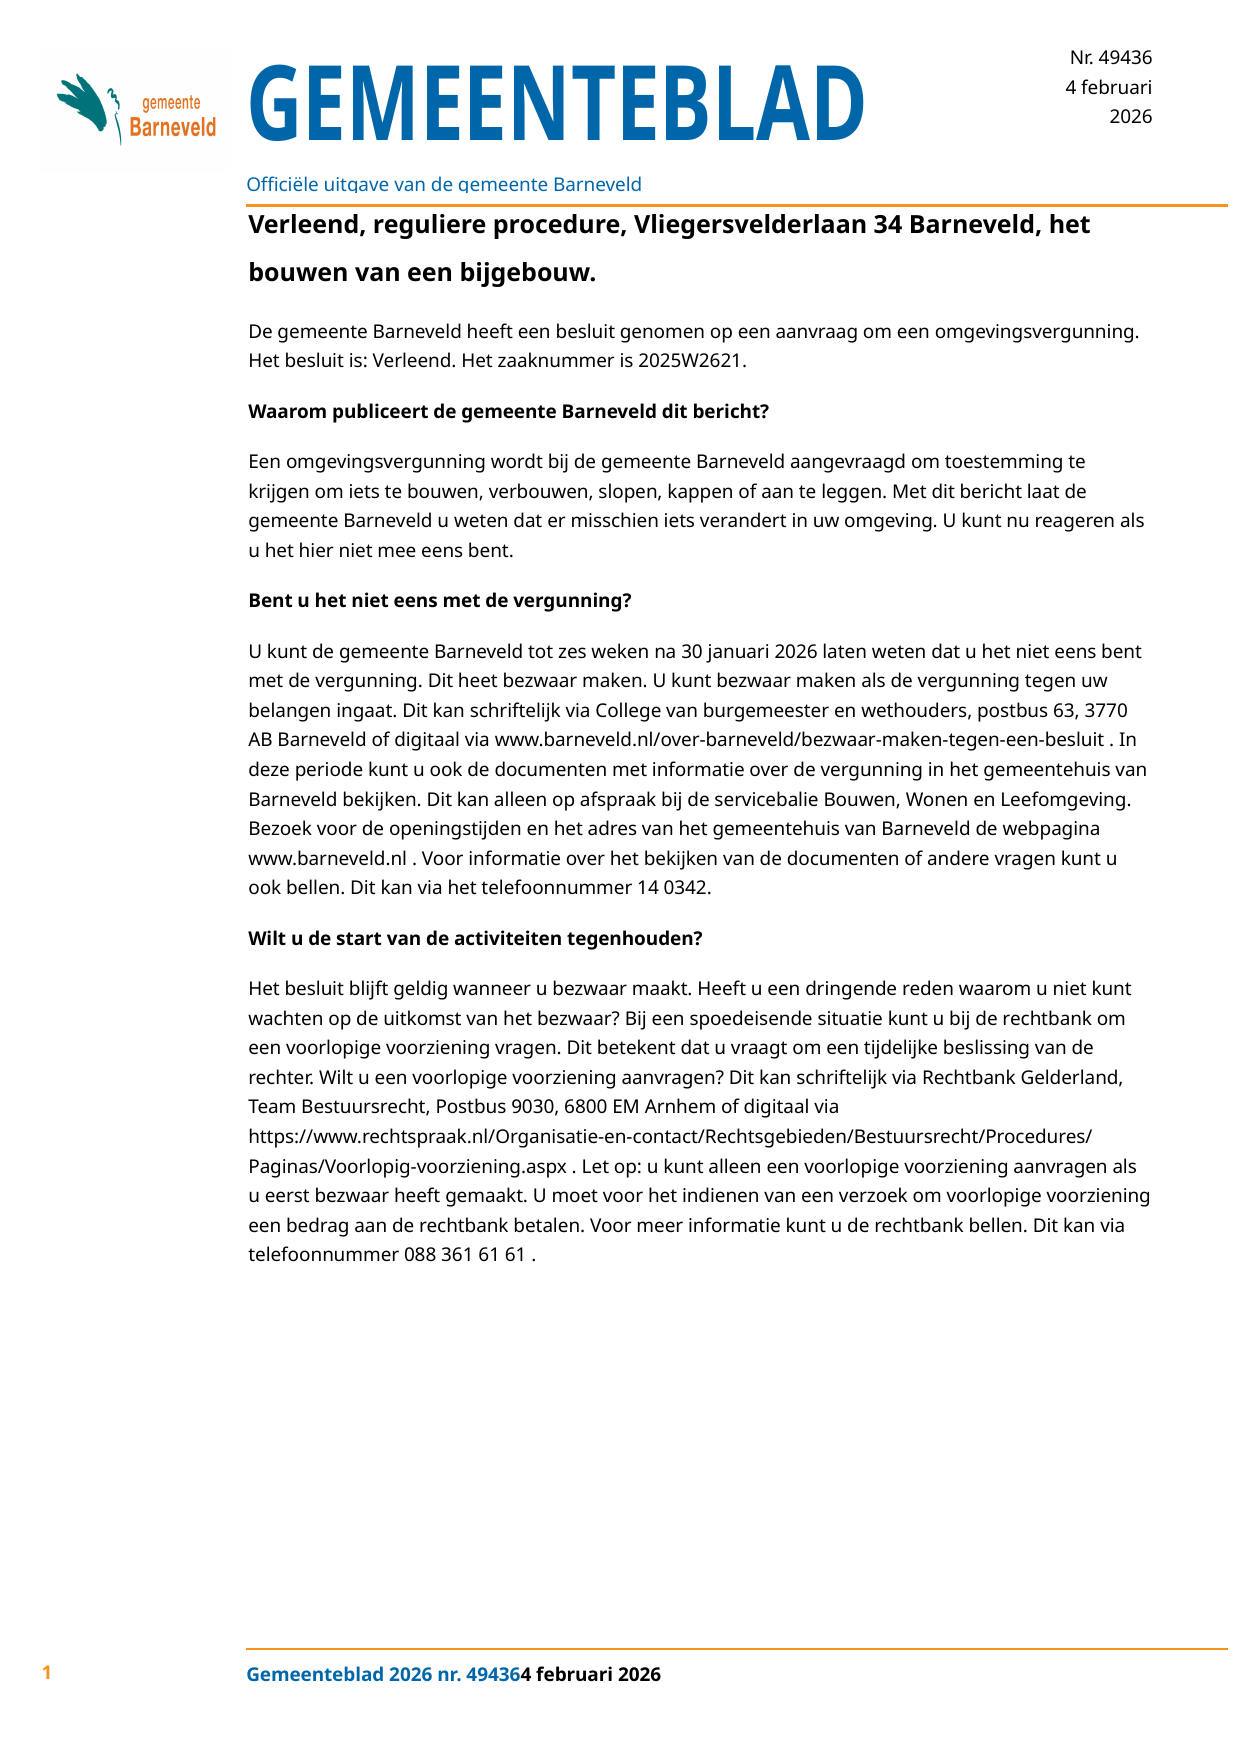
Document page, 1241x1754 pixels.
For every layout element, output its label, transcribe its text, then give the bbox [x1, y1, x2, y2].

text De gemeente Barneveld heeft een besluit genomen op een aanvraag om een omgevingsvergunning. Het besluit is: Verleend. Het zaaknummer is 2025W2621. [248, 318, 1152, 373]
text Waarom publiceert de gemeente Barneveld dit bericht? [248, 398, 1152, 424]
text Een omgevingsvergunning wordt bij de gemeente Barneveld aangevraagd om toestemming te krijgen om iets te bouwen, verbouwen, slopen, kappen of aan te leggen. Met dit bericht laat de gemeente Barneveld u weten dat er misschien iets verandert in uw omgeving. U kunt nu reageren als u het hier niet mee eens bent. [248, 448, 1152, 563]
text Wilt u de start van de activiteiten tegenhouden? [248, 925, 1152, 951]
text Bent u het niet eens met de vergunning? [248, 587, 1152, 613]
text Het besluit blijft geldig wanneer u bezwaar maakt. Heeft u een dringende reden waarom u niet kunt wachten op de uitkomst van het bezwaar? Bij een spoedeisende situatie kunt u bij de rechtbank om een voorlopige voorziening vragen. Dit betekent dat u vraagt om een tijdelijke beslissing van de rechter. Wilt u een voorlopige voorziening aanvragen? Dit kan schriftelijk via Rechtbank Gelderland, Team Bestuursrecht, Postbus 9030, 6800 EM Arnhem of digitaal via https://www.rechtspraak.nl/Organisatie-en-contact/Rechtsgebieden/Bestuursrecht/Procedures/Paginas/Voorlopig-voorziening.aspx . Let op: u kunt alleen een voorlopige voorziening aanvragen als u eerst bezwaar heeft gemaakt. U moet voor het indienen van een verzoek om voorlopige voorziening een bedrag aan de rechtbank betalen. Voor meer informatie kunt u de rechtbank bellen. Dit kan via telefoonnummer 088 361 61 61 . [248, 975, 1152, 1267]
text Verleend, reguliere procedure, Vliegersvelderlaan 34 Barneveld, het bouwen van een bijgebouw. [248, 207, 1152, 288]
picture [41, 47, 231, 172]
text U kunt de gemeente Barneveld tot zes weken na 30 januari 2026 laten weten dat u het niet eens bent met de vergunning. Dit heet bezwaar maken. U kunt bezwaar maken als de vergunning tegen uw belangen ingaat. Dit kan schriftelijk via College van burgemeester en wethouders, postbus 63, 3770 AB Barneveld of digitaal via www.barneveld.nl/over-barneveld/bezwaar-maken-tegen-een-besluit . In deze periode kunt u ook de documenten met informatie over de vergunning in het gemeentehuis van Barneveld bekijken. Dit kan alleen op afspraak bij de servicebalie Bouwen, Wonen en Leefomgeving. Bezoek voor de openingstijden en het adres van het gemeentehuis van Barneveld de webpagina www.barneveld.nl . Voor informatie over het bekijken van de documenten of andere vragen kunt u ook bellen. Dit kan via het telefoonnummer 14 0342. [248, 638, 1152, 900]
